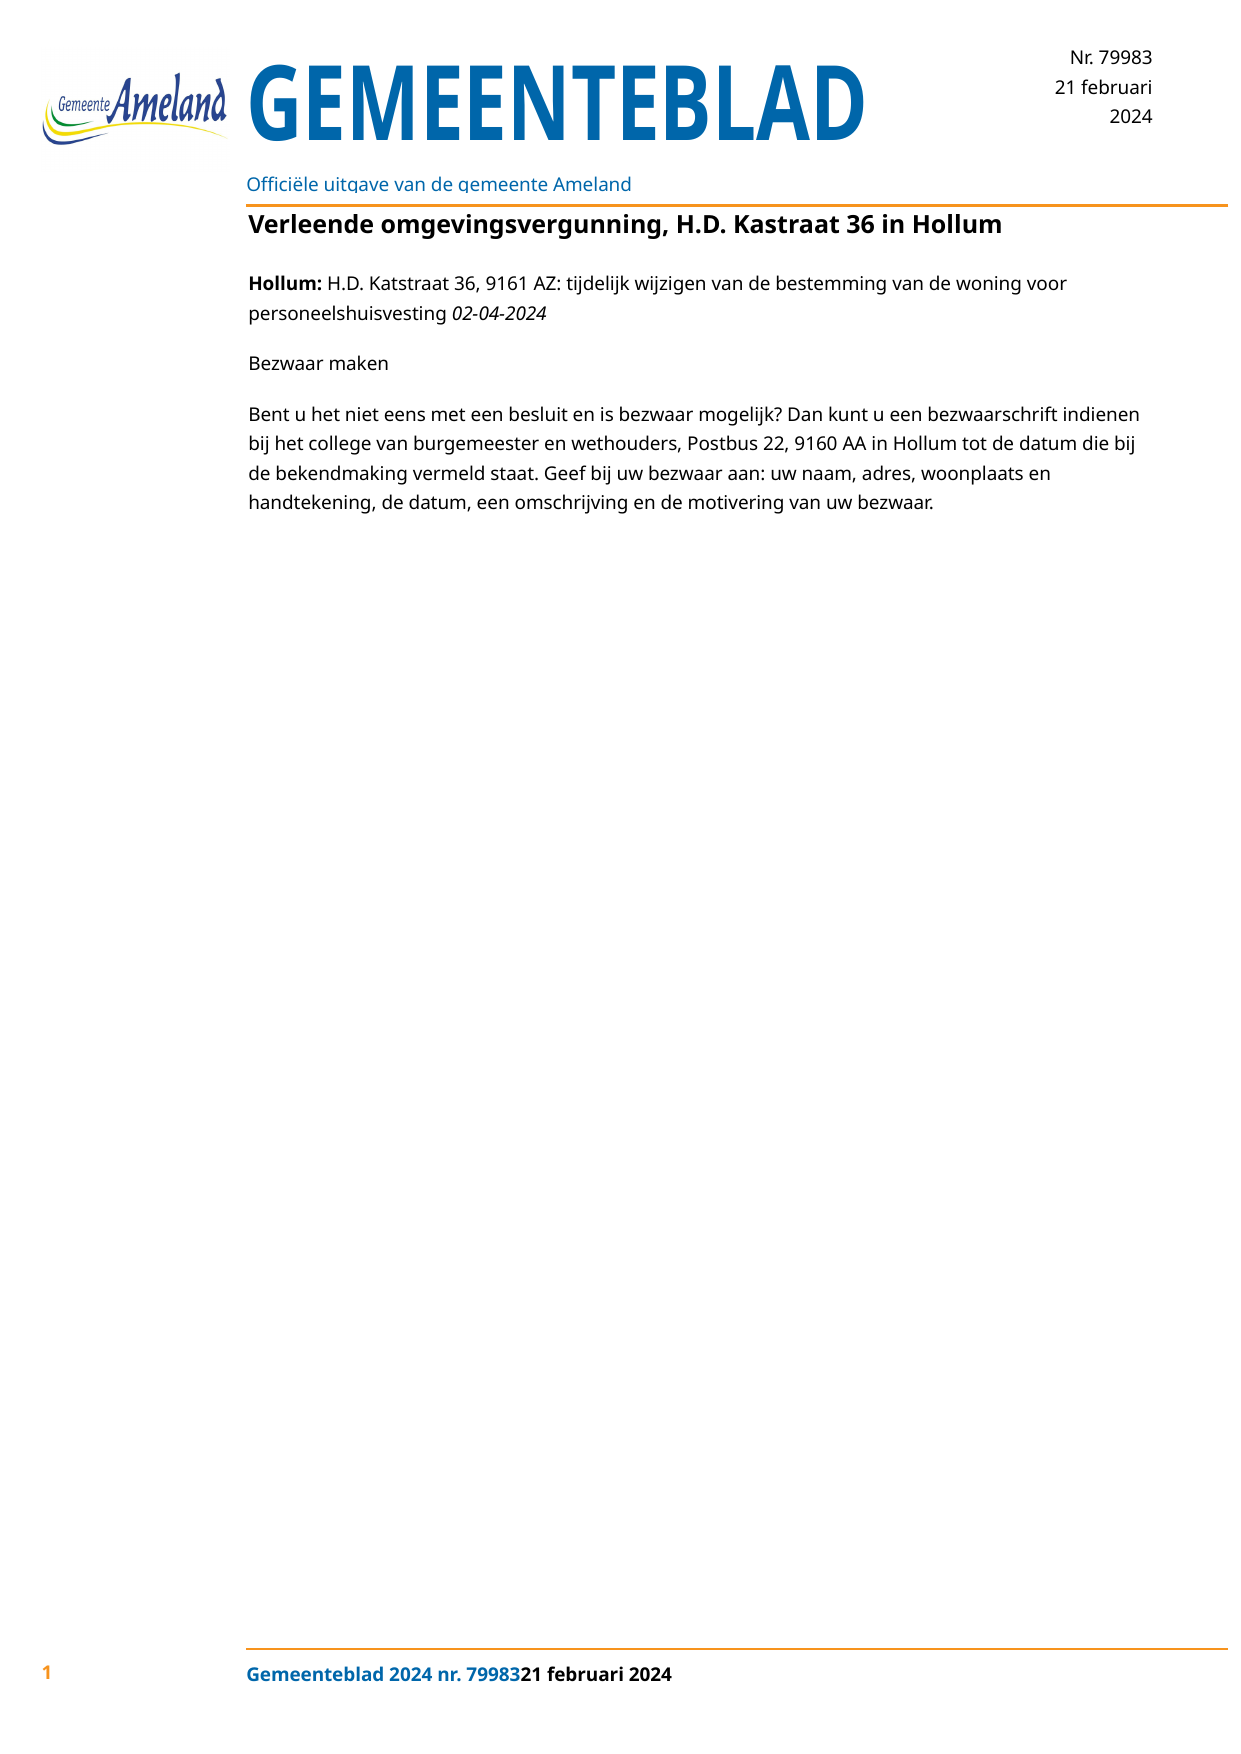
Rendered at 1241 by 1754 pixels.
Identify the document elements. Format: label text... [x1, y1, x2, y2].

text Bezwaar maken [248, 350, 1152, 376]
picture [41, 47, 231, 172]
text Verleende omgevingsvergunning, H.D. Kastraat 36 in Hollum [248, 207, 1152, 241]
text Hollum: H.D. Katstraat 36, 9161 AZ: tijdelijk wijzigen van de bestemming van de woning voor personeelshuisvesting 02-04-2024 [248, 270, 1152, 326]
text Bent u het niet eens met een besluit en is bezwaar mogelijk? Dan kunt u een bezwaarschrift indienen bij het college van burgemeester en wethouders, Postbus 22, 9160 AA in Hollum tot de datum die bij de bekendmaking vermeld staat. Geef bij uw bezwaar aan: uw naam, adres, woonplaats en handtekening, de datum, een omschrijving en de motivering van uw bezwaar. [248, 401, 1152, 515]
